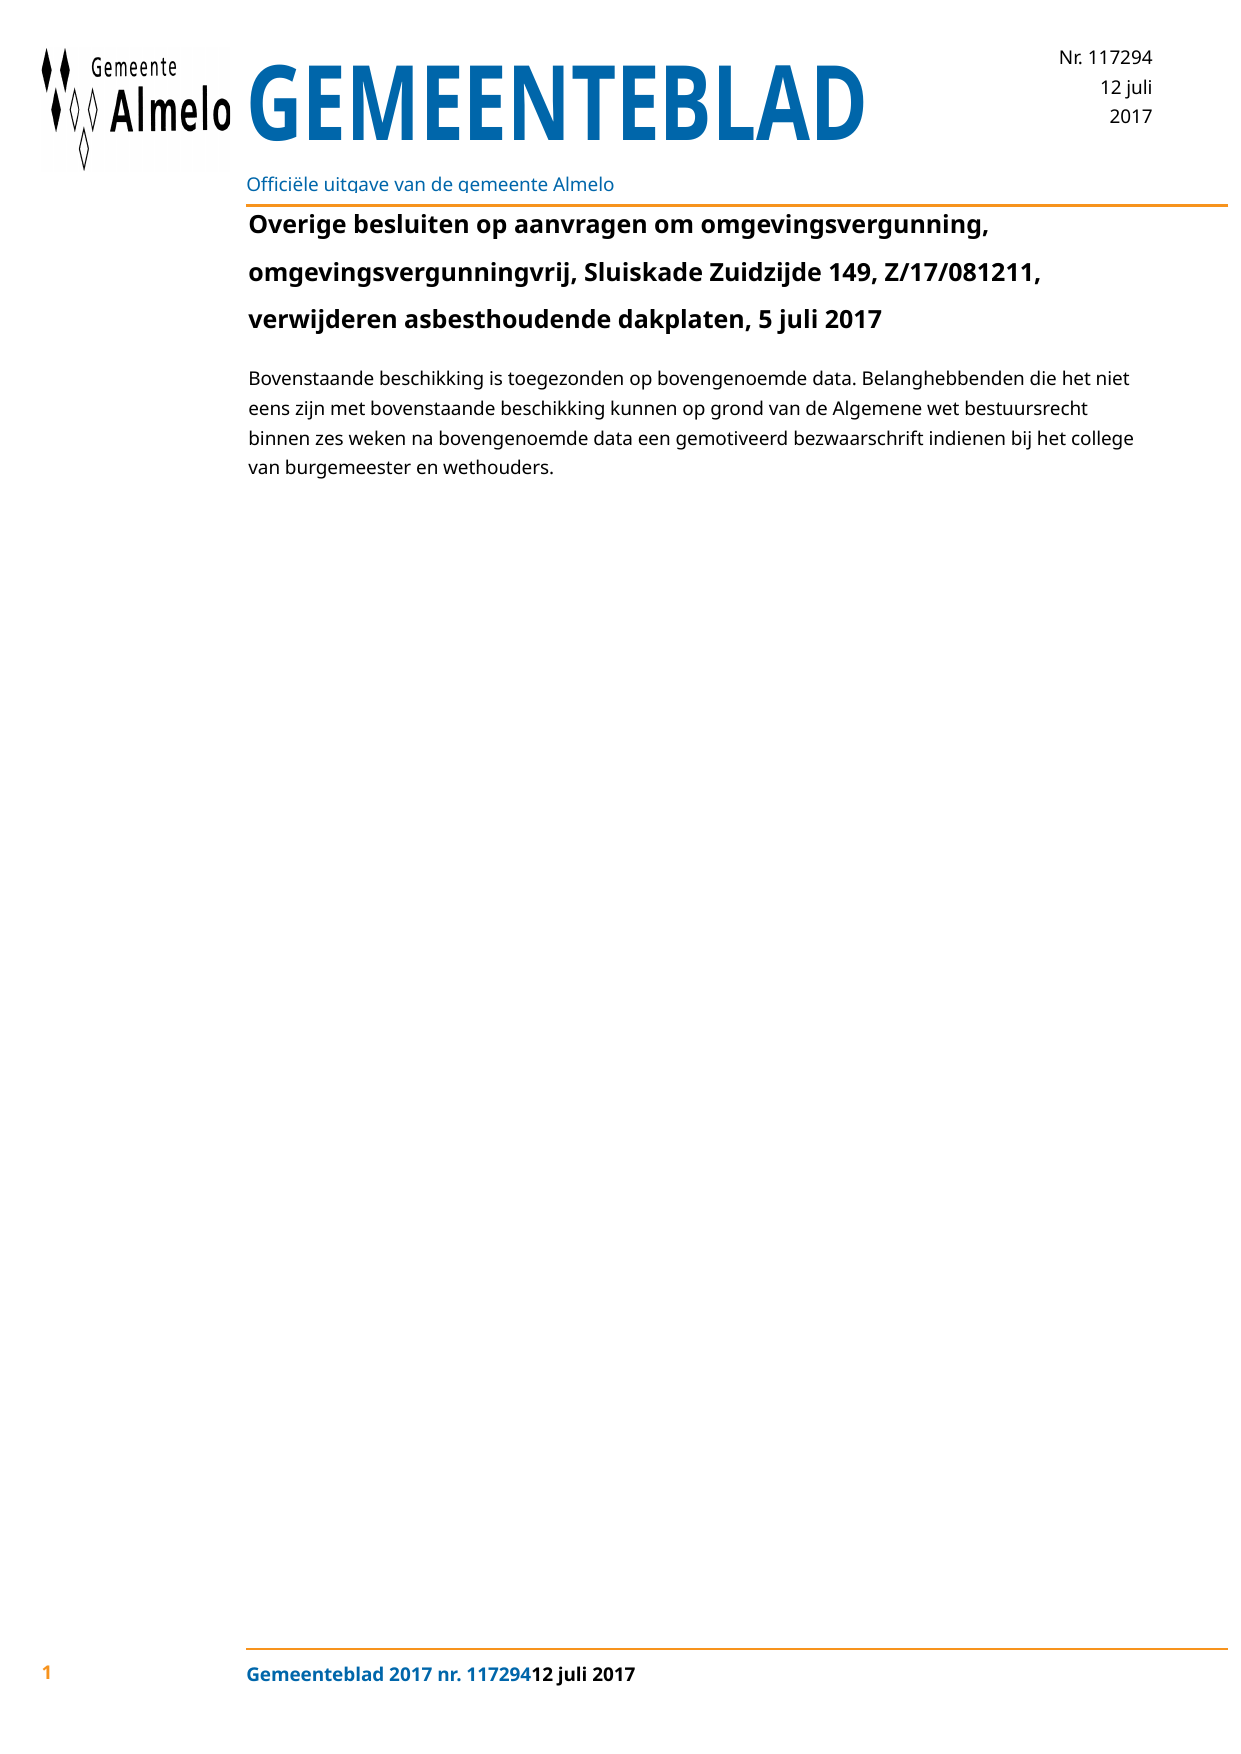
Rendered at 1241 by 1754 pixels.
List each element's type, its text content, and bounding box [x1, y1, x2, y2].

text Bovenstaande beschikking is toegezonden op bovengenoemde data. Belanghebbenden die het niet eens zijn met bovenstaande beschikking kunnen op grond van de Algemene wet bestuursrecht binnen zes weken na bovengenoemde data een gemotiveerd bezwaarschrift indienen bij het college van burgemeester en wethouders. [248, 366, 1152, 480]
picture [41, 47, 231, 172]
text Overige besluiten op aanvragen om omgevingsvergunning, omgevingsvergunningvrij, Sluiskade Zuidzijde 149, Z/17/081211, verwijderen asbesthoudende dakplaten, 5 juli 2017 [248, 207, 1152, 336]
